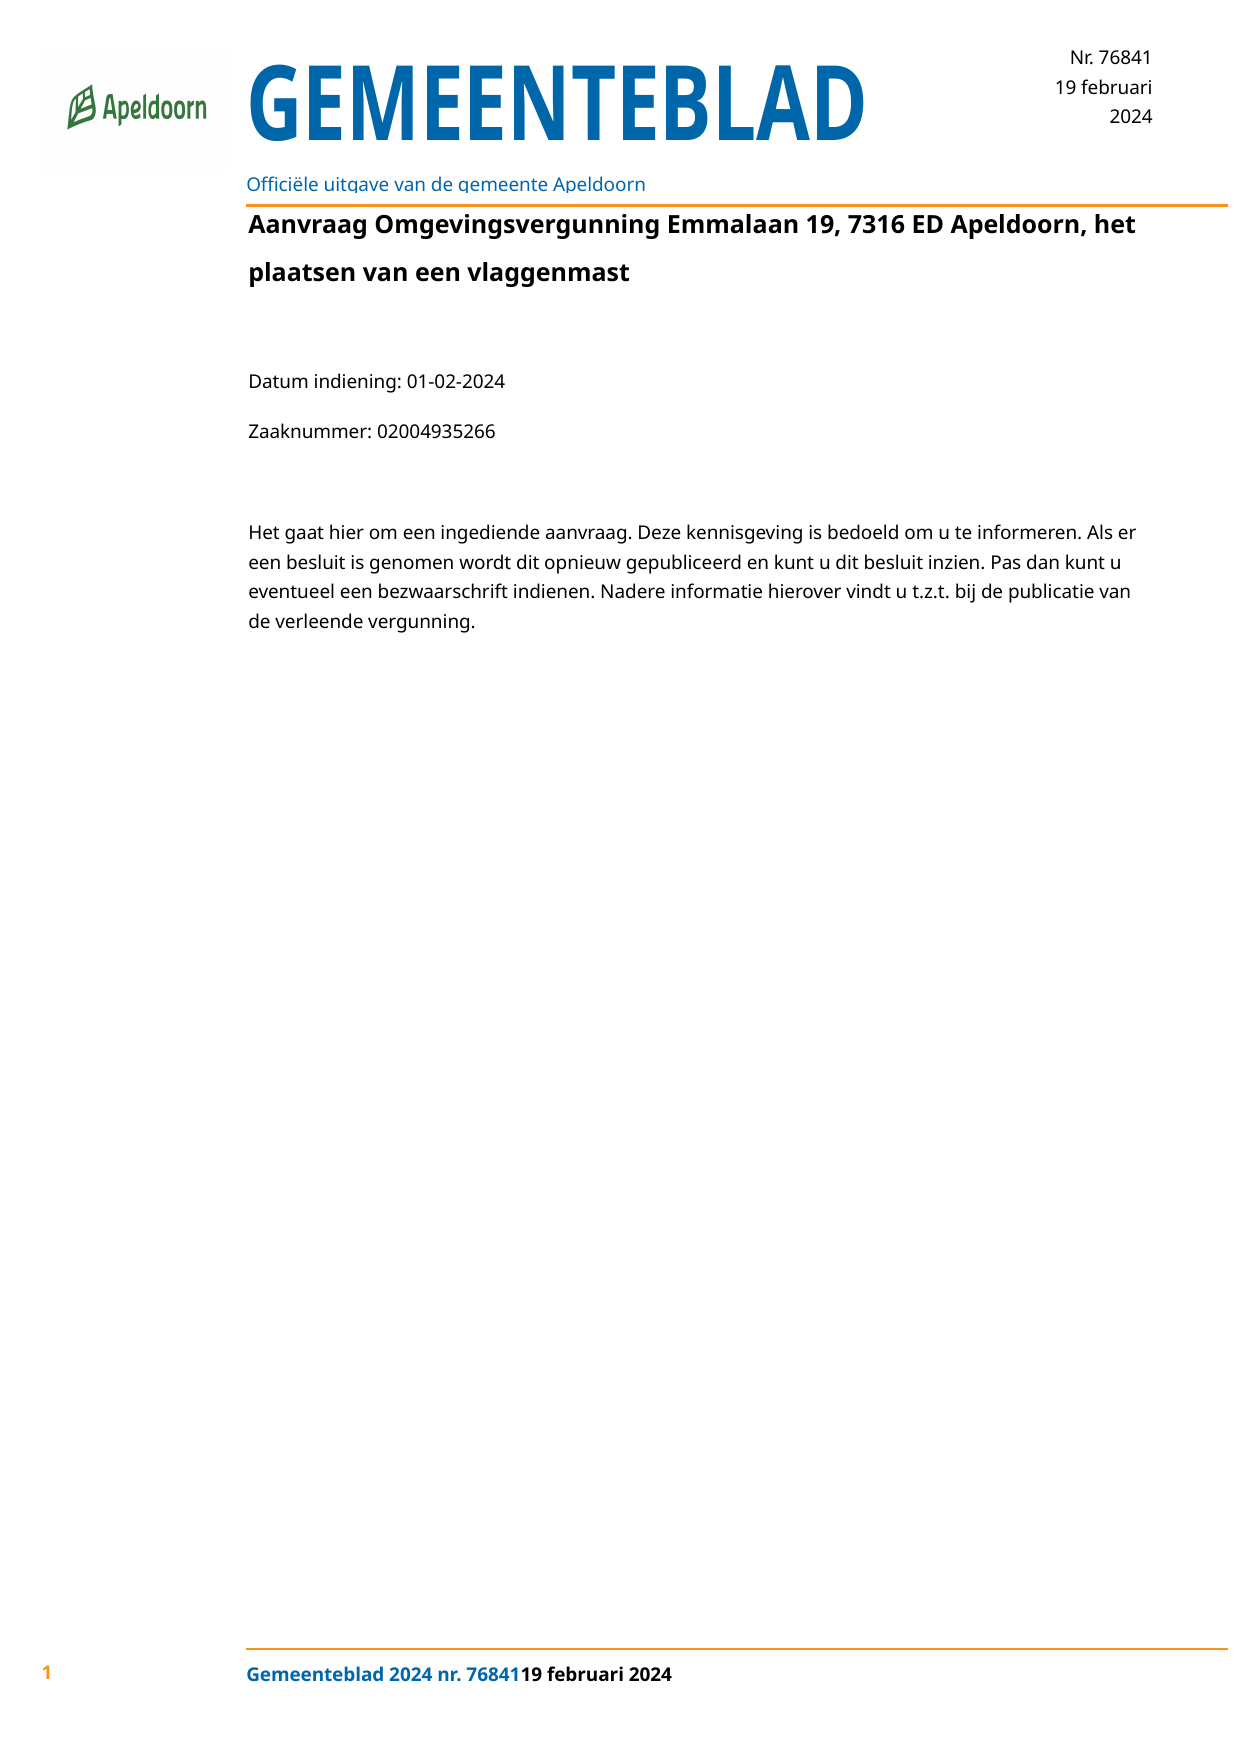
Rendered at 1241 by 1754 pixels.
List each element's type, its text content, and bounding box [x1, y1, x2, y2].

text Datum indiening: 01-02-2024 [248, 368, 1152, 394]
text Zaaknummer: 02004935266 [248, 419, 1152, 444]
text Aanvraag Omgevingsvergunning Emmalaan 19, 7316 ED Apeldoorn, het plaatsen van een vlaggenmast [248, 207, 1152, 288]
text Het gaat hier om een ingediende aanvraag. Deze kennisgeving is bedoeld om u te informeren. Als er een besluit is genomen wordt dit opnieuw gepubliceerd en kunt u dit besluit inzien. Pas dan kunt u eventueel een bezwaarschrift indienen. Nadere informatie hierover vindt u t.z.t. bij de publicatie van de verleende vergunning. [248, 519, 1152, 634]
picture [41, 47, 231, 172]
